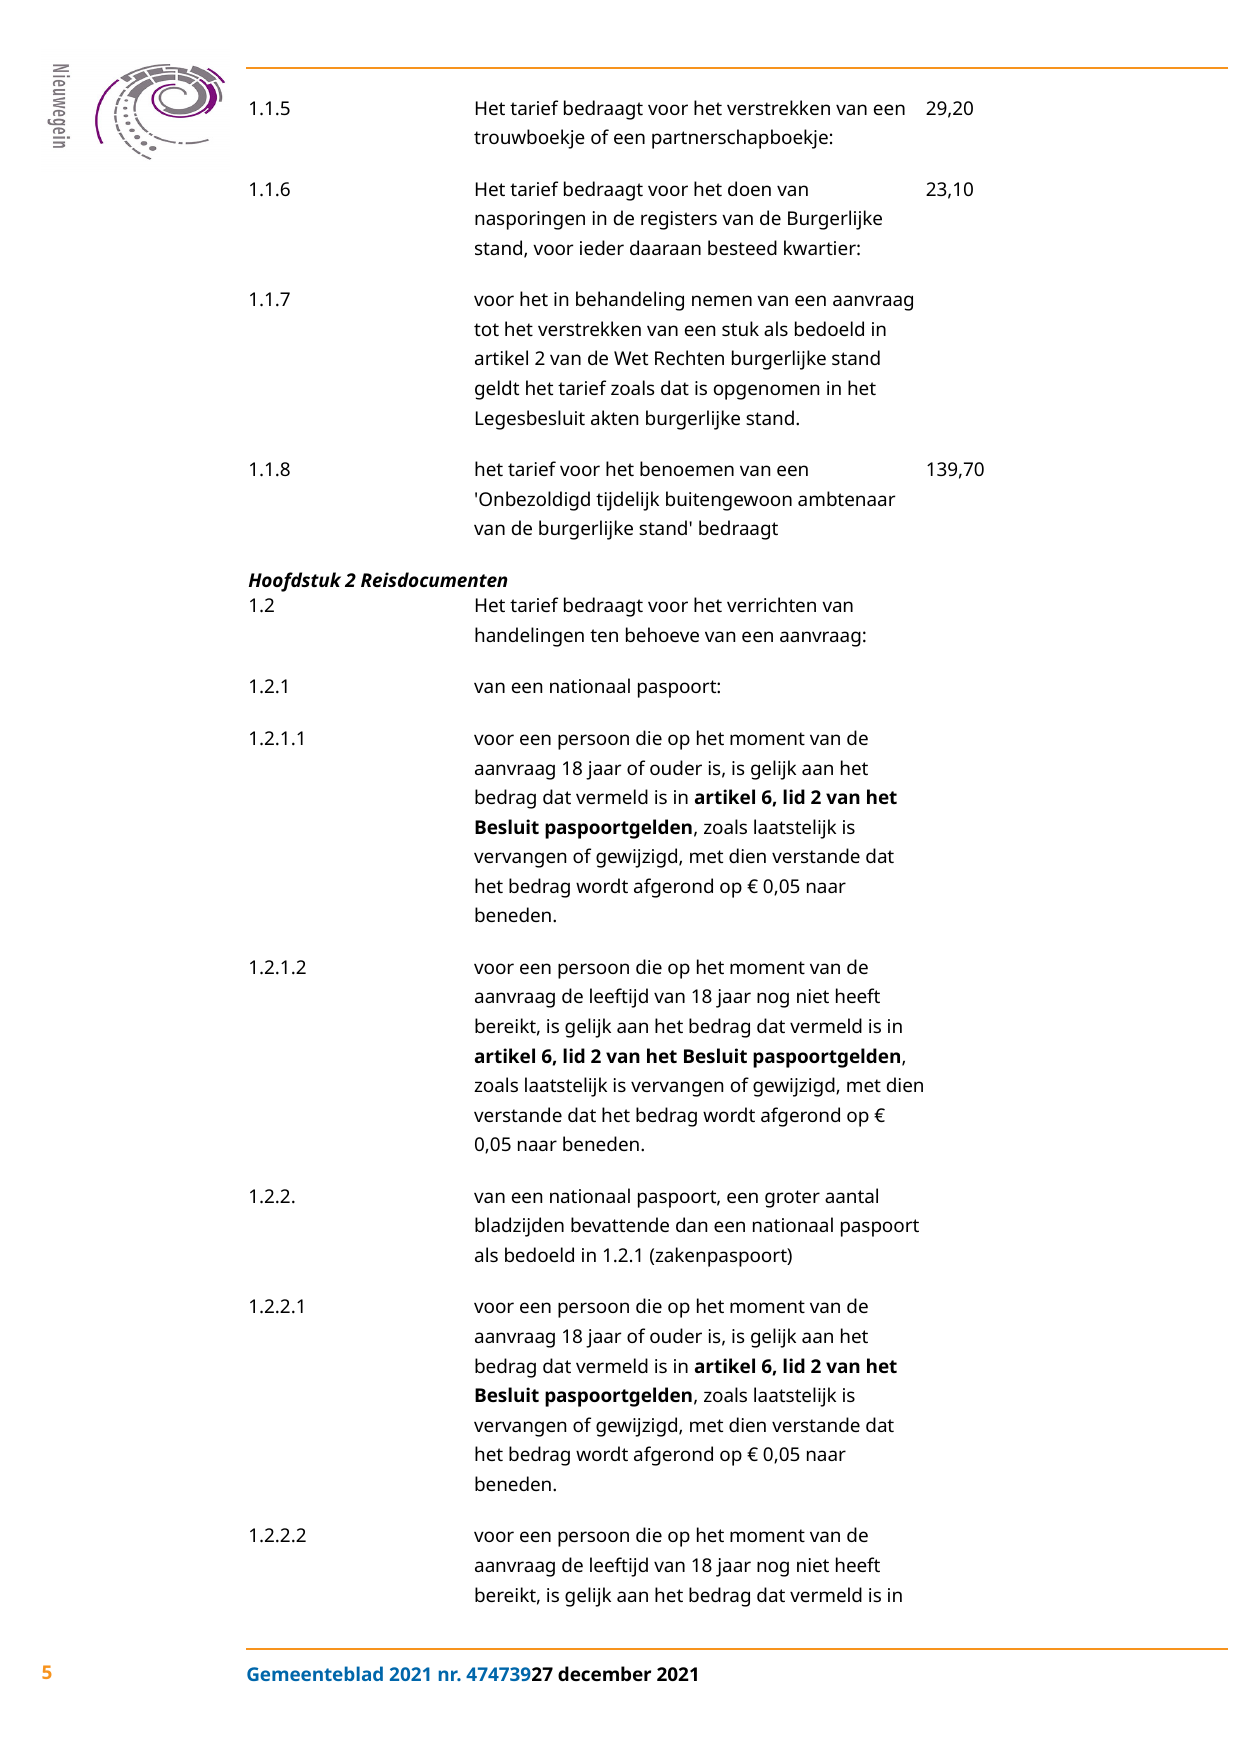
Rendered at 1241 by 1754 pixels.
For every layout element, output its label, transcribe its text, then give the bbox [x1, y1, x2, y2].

table_cell [926, 648, 1152, 674]
table_cell [474, 928, 926, 954]
table_cell [474, 261, 926, 286]
table_cell [248, 1157, 474, 1183]
table_cell voor een persoon die op het moment van de aanvraag de leeftijd van 18 jaar nog niet heeft bereikt, is gelijk aan het bedrag dat vermeld is in [474, 1523, 926, 1607]
table_cell [926, 674, 1152, 699]
table_cell [248, 1268, 474, 1294]
table_cell [926, 1183, 1152, 1268]
table_cell 1.1.6 [248, 176, 474, 261]
table_cell 1.1.8 [248, 456, 474, 541]
table_cell [474, 1497, 926, 1523]
table_cell [926, 1523, 1152, 1607]
table_cell 1.2.2.2 [248, 1523, 474, 1607]
table_cell [248, 541, 1152, 567]
table_cell Het tarief bedraagt voor het verstrekken van een trouwboekje of een partnerschapboekje: [474, 95, 926, 150]
table_cell [926, 150, 1152, 176]
table_cell [248, 928, 474, 954]
table_cell het tarief voor het benoemen van een 'Onbezoldigd tijdelijk buitengewoon ambtenaar van de burgerlijke stand' bedraagt [474, 456, 926, 541]
table_cell [926, 1497, 1152, 1523]
table_cell [474, 1157, 926, 1183]
table_cell 1.2.1.1 [248, 725, 474, 928]
table_cell [474, 699, 926, 725]
table_cell 1.1.5 [248, 95, 474, 150]
table_cell [474, 1268, 926, 1294]
table_cell [926, 1157, 1152, 1183]
table_cell [248, 1497, 474, 1523]
table_cell [248, 699, 474, 725]
table_cell [926, 261, 1152, 286]
table_cell Het tarief bedraagt voor het verrichten van handelingen ten behoeve van een aanvraag: [474, 593, 926, 648]
table_cell [474, 431, 926, 456]
picture [41, 47, 231, 172]
table_cell [926, 1294, 1152, 1497]
table_cell [926, 928, 1152, 954]
table_cell [248, 261, 474, 286]
table_cell [926, 1268, 1152, 1294]
table_cell 23,10 [926, 176, 1152, 261]
table_cell 29,20 [926, 95, 1152, 150]
table_cell [926, 699, 1152, 725]
table_cell van een nationaal paspoort, een groter aantal bladzijden bevattende dan een nationaal paspoort als bedoeld in 1.2.1 (zakenpaspoort) [474, 1183, 926, 1268]
table_cell voor het in behandeling nemen van een aanvraag tot het verstrekken van een stuk als bedoeld in artikel 2 van de Wet Rechten burgerlijke stand geldt het tarief zoals dat is opgenomen in het Legesbesluit akten burgerlijke stand. [474, 286, 926, 431]
table_cell [474, 150, 926, 176]
table_cell 1.2.1.2 [248, 954, 474, 1157]
table_cell [926, 725, 1152, 928]
table_cell [248, 150, 474, 176]
table_cell 139,70 [926, 456, 1152, 541]
table_cell voor een persoon die op het moment van de aanvraag 18 jaar of ouder is, is gelijk aan het bedrag dat vermeld is in artikel 6, lid 2 van het Besluit paspoortgelden, zoals laatstelijk is vervangen of gewijzigd, met dien verstande dat het bedrag wordt afgerond op € 0,05 naar beneden. [474, 725, 926, 928]
table_cell [474, 648, 926, 674]
table_cell [926, 286, 1152, 431]
table_cell [926, 954, 1152, 1157]
table_cell [926, 431, 1152, 456]
table_cell [248, 648, 474, 674]
table_cell [248, 431, 474, 456]
table_cell voor een persoon die op het moment van de aanvraag de leeftijd van 18 jaar nog niet heeft bereikt, is gelijk aan het bedrag dat vermeld is in artikel 6, lid 2 van het Besluit paspoortgelden, zoals laatstelijk is vervangen of gewijzigd, met dien verstande dat het bedrag wordt afgerond op € 0,05 naar beneden. [474, 954, 926, 1157]
table_cell 1.2.2.1 [248, 1294, 474, 1497]
table_cell 1.2.1 [248, 674, 474, 699]
table_cell [926, 567, 1152, 593]
table_cell Het tarief bedraagt voor het doen van nasporingen in de registers van de Burgerlijke stand, voor ieder daaraan besteed kwartier: [474, 176, 926, 261]
table_cell 1.1.7 [248, 286, 474, 431]
table_cell Hoofdstuk 2 Reisdocumenten [248, 567, 926, 593]
table_cell 1.2 [248, 593, 474, 648]
table_cell 1.2.2. [248, 1183, 474, 1268]
table_cell van een nationaal paspoort: [474, 674, 926, 699]
table_cell [926, 593, 1152, 648]
table_cell voor een persoon die op het moment van de aanvraag 18 jaar of ouder is, is gelijk aan het bedrag dat vermeld is in artikel 6, lid 2 van het Besluit paspoortgelden, zoals laatstelijk is vervangen of gewijzigd, met dien verstande dat het bedrag wordt afgerond op € 0,05 naar beneden. [474, 1294, 926, 1497]
